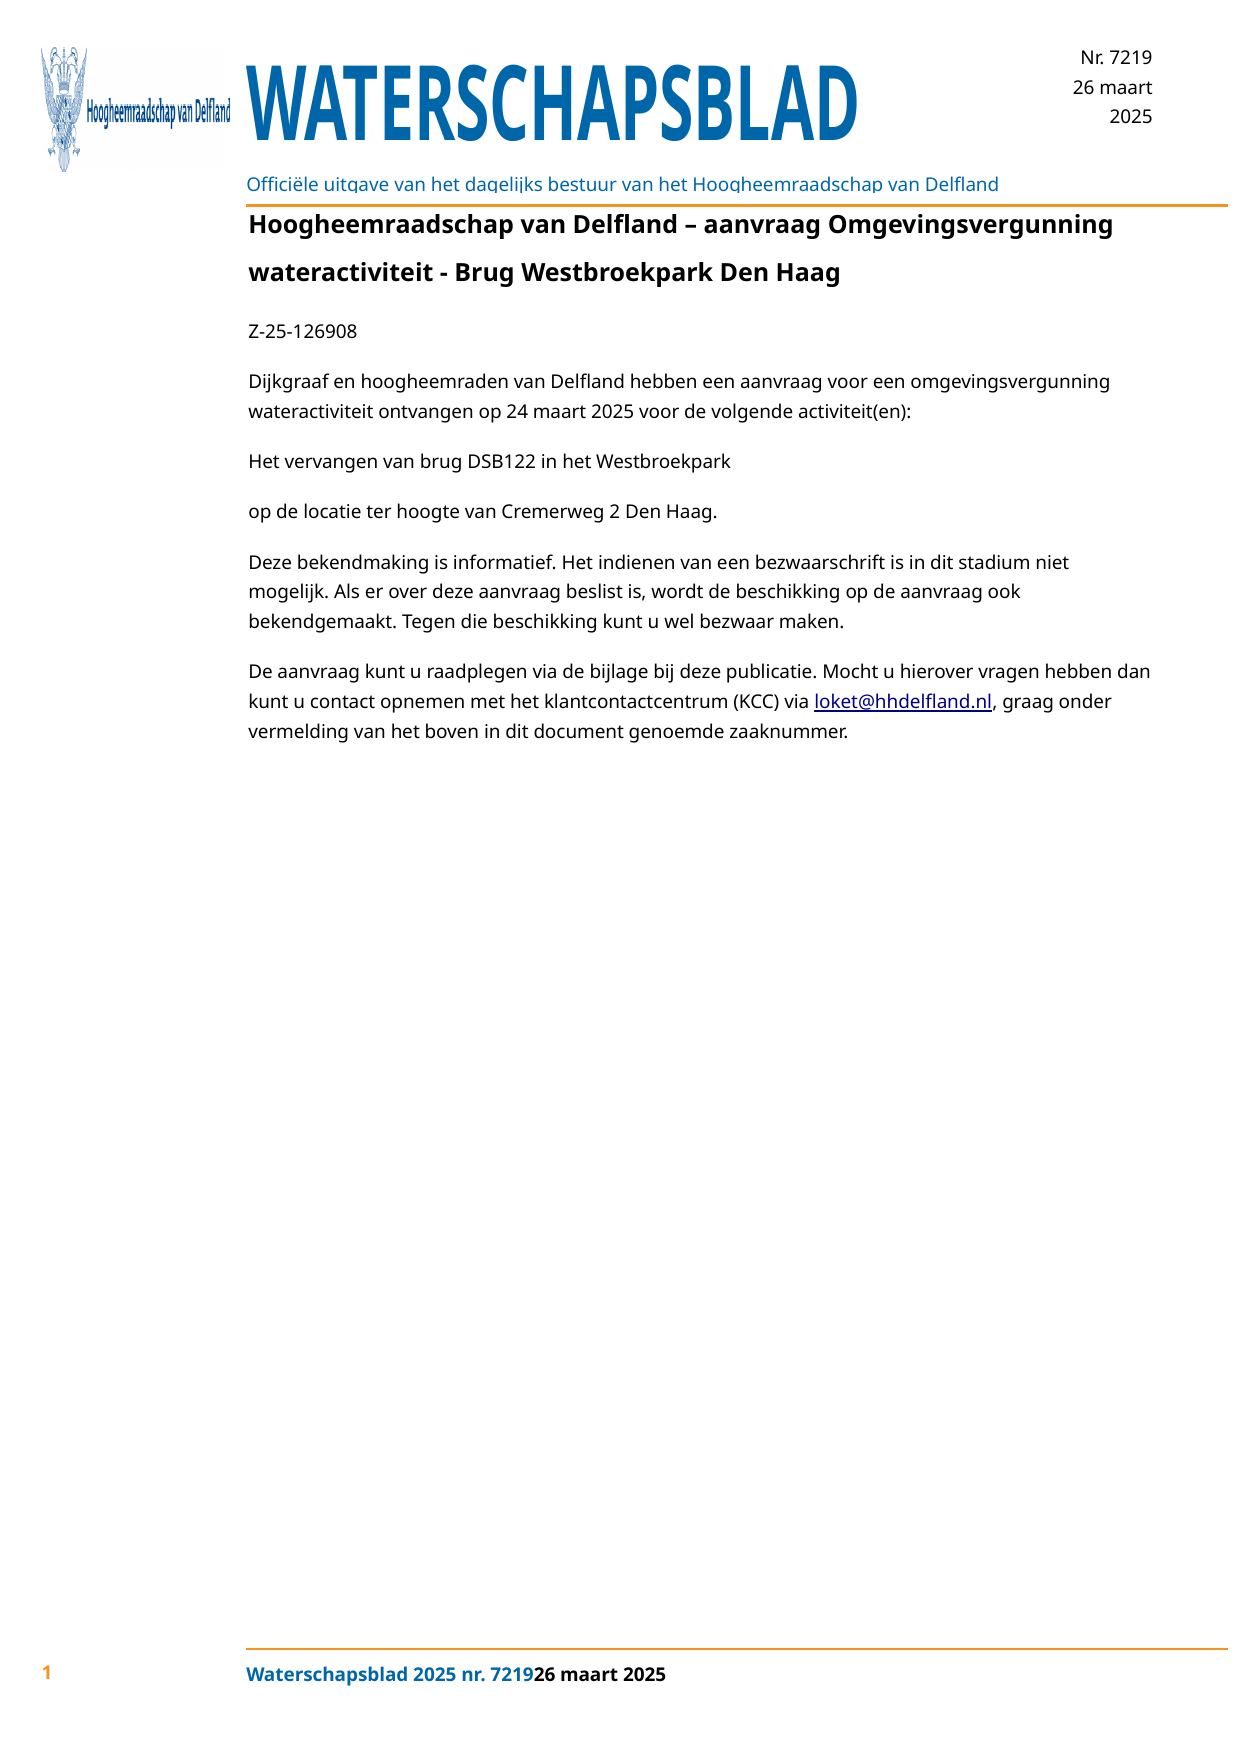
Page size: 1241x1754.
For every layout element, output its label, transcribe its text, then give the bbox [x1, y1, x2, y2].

text Z-25-126908 [248, 318, 1152, 344]
picture [41, 47, 231, 172]
text Het vervangen van brug DSB122 in het Westbroekpark [248, 448, 1152, 474]
text Deze bekendmaking is informatief. Het indienen van een bezwaarschrift is in dit stadium niet mogelijk. Als er over deze aanvraag beslist is, wordt de beschikking op de aanvraag ook bekendgemaakt. Tegen die beschikking kunt u wel bezwaar maken. [248, 549, 1152, 634]
text De aanvraag kunt u raadplegen via de bijlage bij deze publicatie. Mocht u hierover vragen hebben dan kunt u contact opnemen met het klantcontactcentrum (KCC) via loket@hhdelfland.nl, graag onder vermelding van het boven in dit document genoemde zaaknummer. [248, 659, 1152, 744]
text op de locatie ter hoogte van Cremerweg 2 Den Haag. [248, 499, 1152, 524]
text Hoogheemraadschap van Delfland – aanvraag Omgevingsvergunning wateractiviteit - Brug Westbroekpark Den Haag [248, 207, 1152, 288]
text Dijkgraaf en hoogheemraden van Delfland hebben een aanvraag voor een omgevingsvergunning wateractiviteit ontvangen op 24 maart 2025 voor de volgende activiteit(en): [248, 368, 1152, 424]
